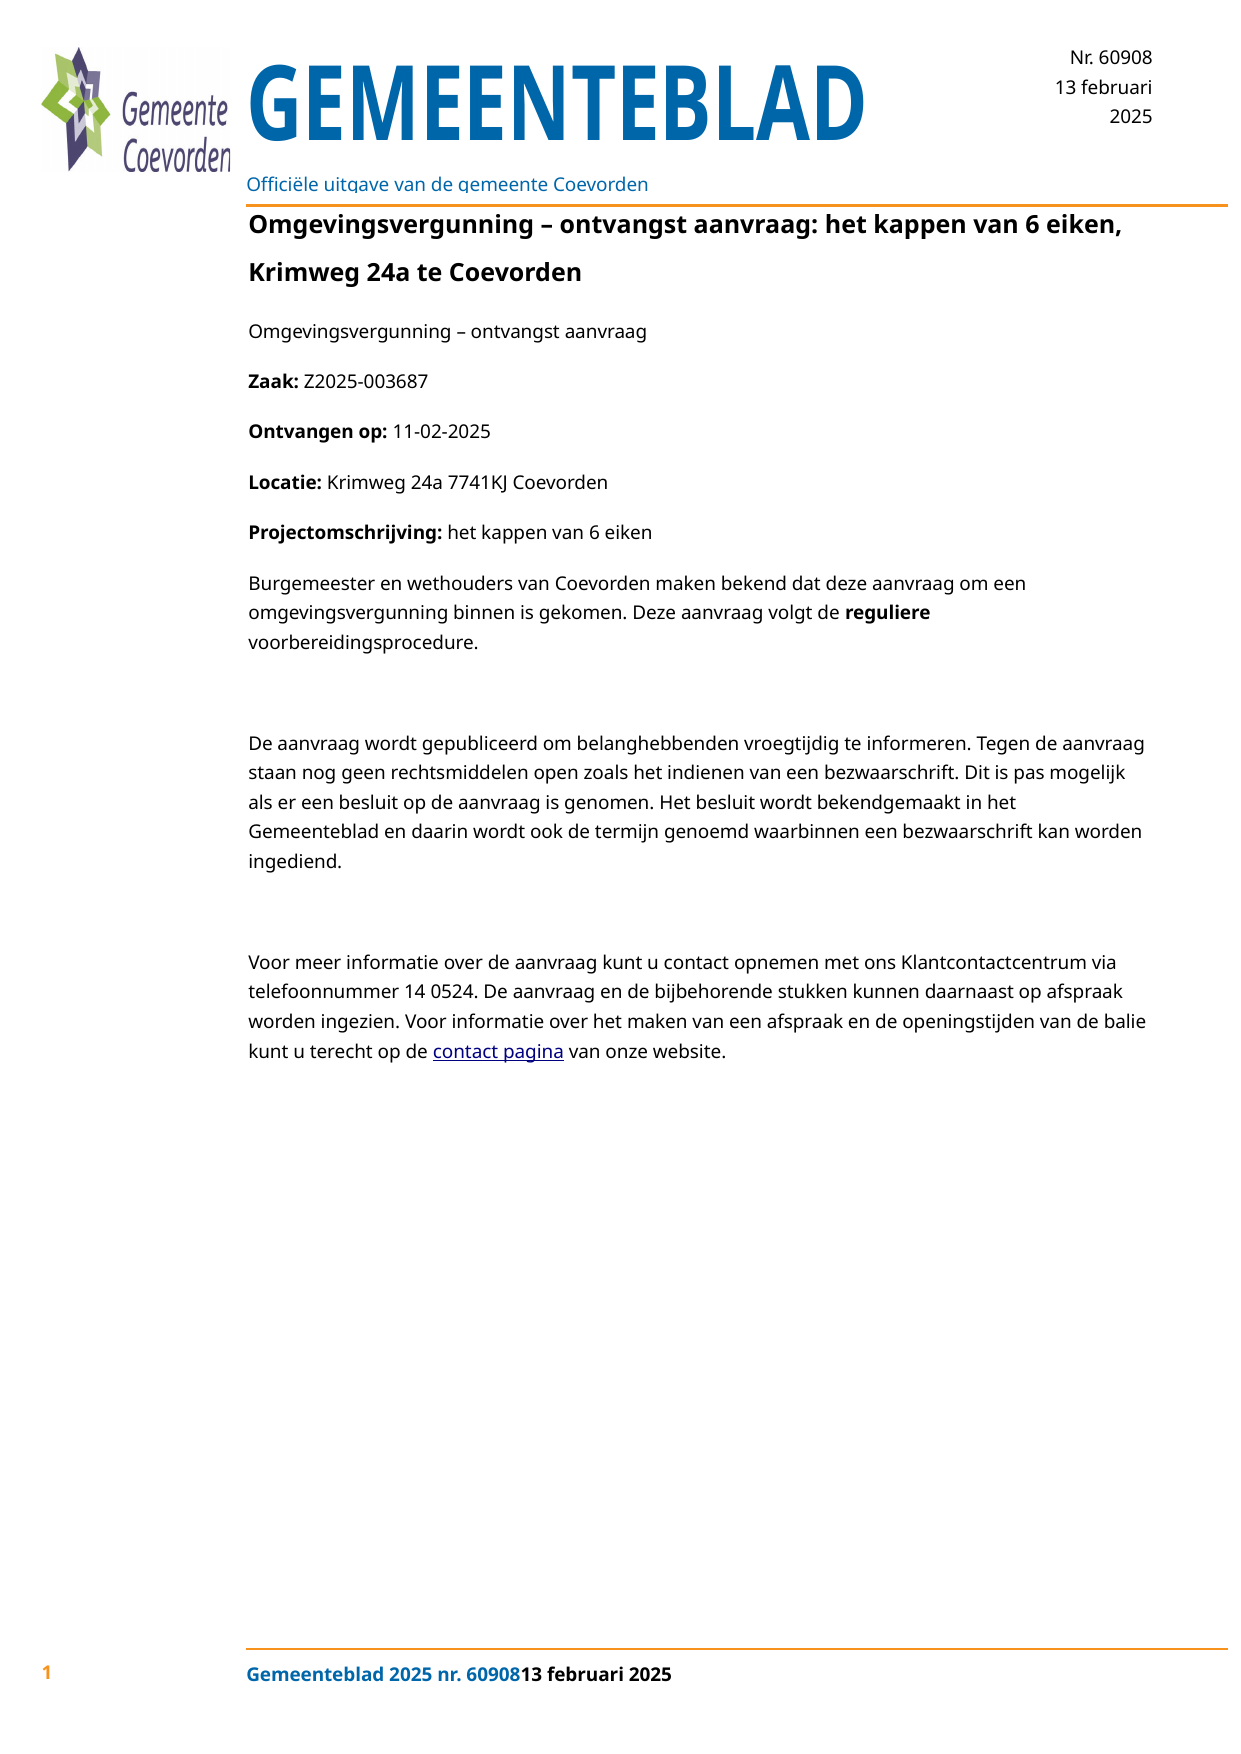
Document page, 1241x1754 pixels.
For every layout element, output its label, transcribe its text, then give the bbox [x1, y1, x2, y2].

text Omgevingsvergunning – ontvangst aanvraag: het kappen van 6 eiken, Krimweg 24a te Coevorden [248, 207, 1152, 288]
text Ontvangen op: 11-02-2025 [248, 419, 1152, 444]
picture [41, 47, 231, 172]
text Omgevingsvergunning – ontvangst aanvraag [248, 318, 1152, 344]
text Zaak: Z2025-003687 [248, 368, 1152, 394]
text De aanvraag wordt gepubliceerd om belanghebbenden vroegtijdig te informeren. Tegen de aanvraag staan nog geen rechtsmiddelen open zoals het indienen van een bezwaarschrift. Dit is pas mogelijk als er een besluit op de aanvraag is genomen. Het besluit wordt bekendgemaakt in het Gemeenteblad en daarin wordt ook de termijn genoemd waarbinnen een bezwaarschrift kan worden ingediend. [248, 730, 1152, 874]
text Burgemeester en wethouders van Coevorden maken bekend dat deze aanvraag om een omgevingsvergunning binnen is gekomen. Deze aanvraag volgt de reguliere voorbereidingsprocedure. [248, 570, 1152, 655]
text Projectomschrijving: het kappen van 6 eiken [248, 519, 1152, 545]
text Voor meer informatie over de aanvraag kunt u contact opnemen met ons Klantcontactcentrum via telefoonnummer 14 0524. De aanvraag en de bijbehorende stukken kunnen daarnaast op afspraak worden ingezien. Voor informatie over het maken van een afspraak en de openingstijden van de balie kunt u terecht op de contact pagina van onze website. [248, 949, 1152, 1064]
text Locatie: Krimweg 24a 7741KJ Coevorden [248, 469, 1152, 495]
